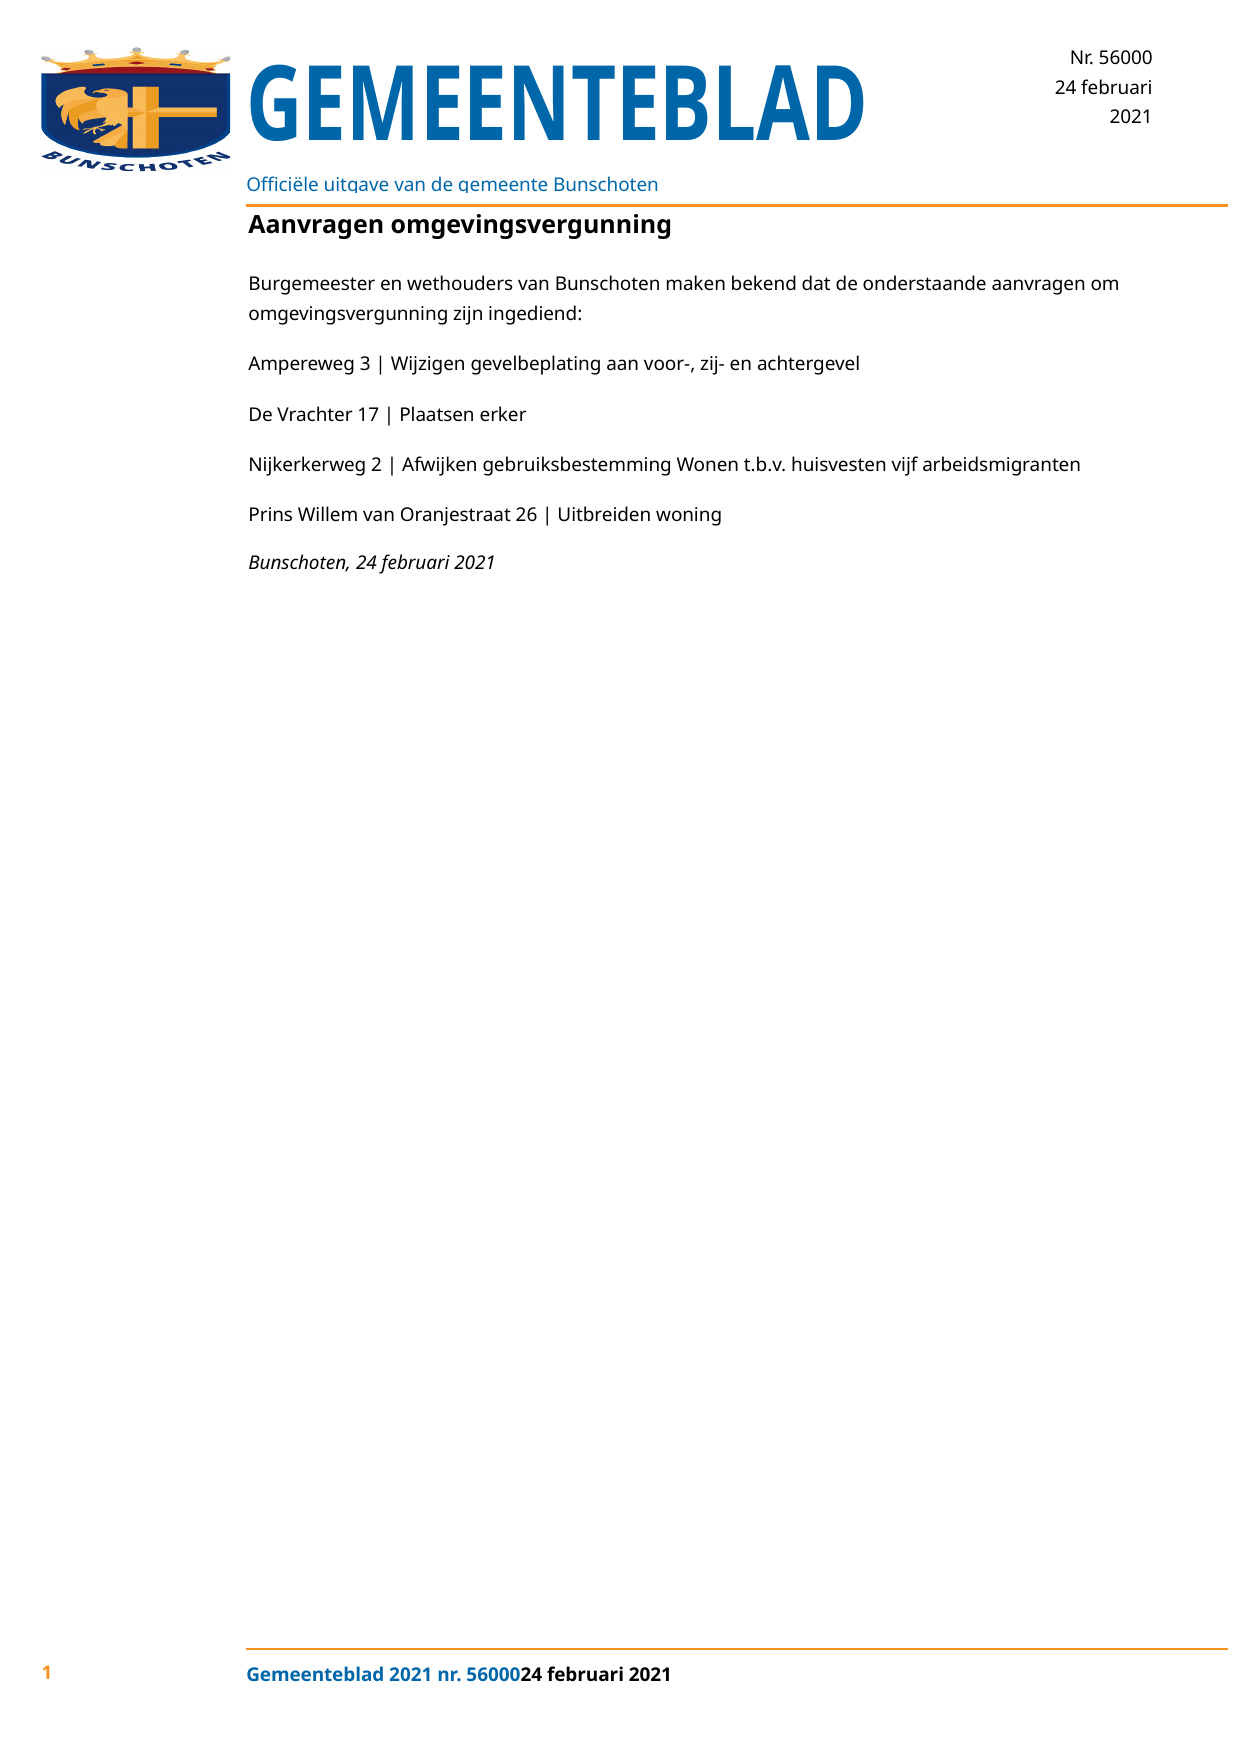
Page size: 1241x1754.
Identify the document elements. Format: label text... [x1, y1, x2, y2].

text Prins Willem van Oranjestraat 26 | Uitbreiden woning [248, 502, 1152, 527]
text Aanvragen omgevingsvergunning [248, 207, 1152, 241]
picture [41, 47, 231, 172]
text Nijkerkerweg 2 | Afwijken gebruiksbestemming Wonen t.b.v. huisvesten vijf arbeidsmigranten [248, 451, 1152, 477]
text Bunschoten, 24 februari 2021 [248, 549, 1152, 575]
text Burgemeester en wethouders van Bunschoten maken bekend dat de onderstaande aanvragen om omgevingsvergunning zijn ingediend: [248, 270, 1152, 326]
text Ampereweg 3 | Wijzigen gevelbeplating aan voor-, zij- en achtergevel [248, 350, 1152, 376]
text De Vrachter 17 | Plaatsen erker [248, 401, 1152, 426]
